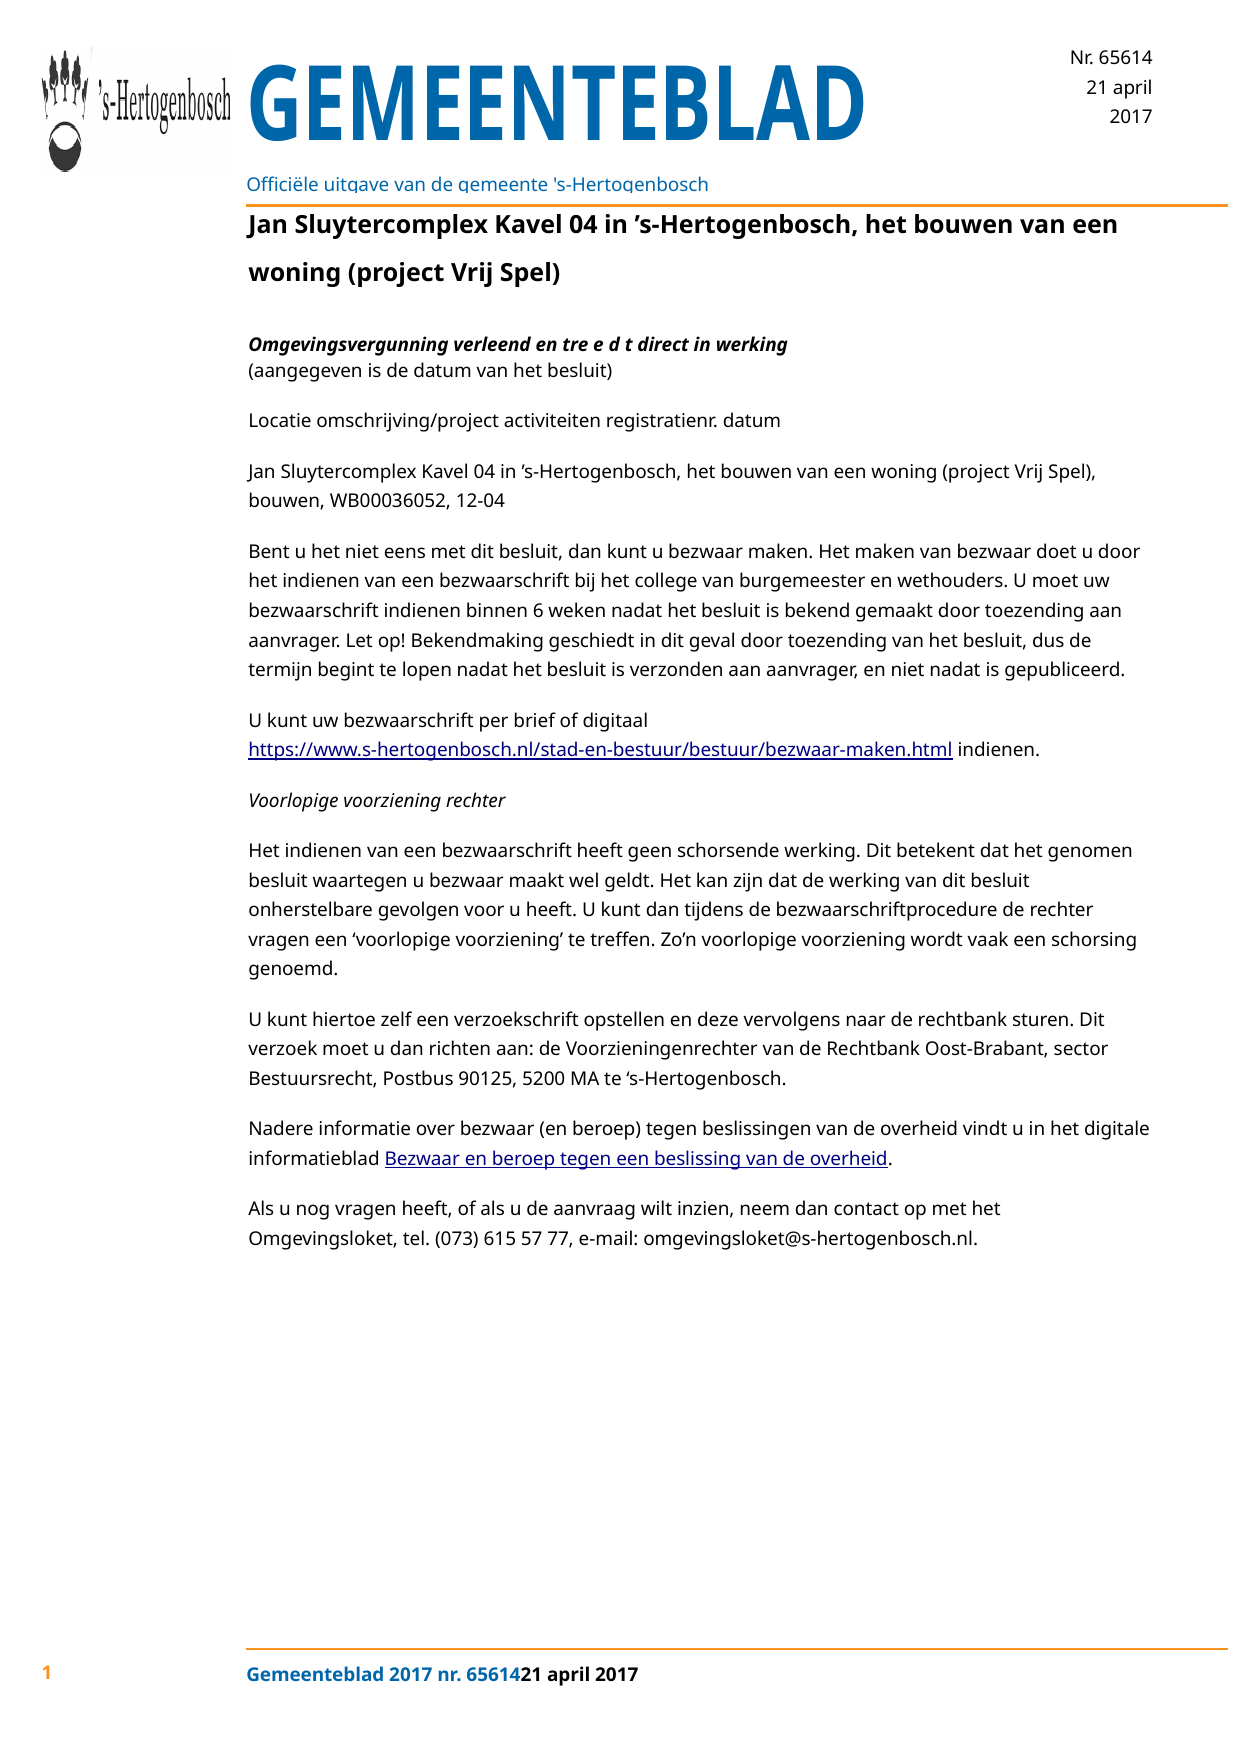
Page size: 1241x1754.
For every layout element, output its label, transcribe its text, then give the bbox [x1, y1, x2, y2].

text U kunt uw bezwaarschrift per brief of digitaal https://www.s-hertogenbosch.nl/stad-en-bestuur/bestuur/bezwaar-maken.html indienen. [248, 707, 1152, 762]
text Jan Sluytercomplex Kavel 04 in ’s-Hertogenbosch, het bouwen van een woning (project Vrij Spel), bouwen, WB00036052, 12-04 [248, 458, 1152, 513]
text Nadere informatie over bezwaar (en beroep) tegen beslissingen van de overheid vindt u in het digitale informatieblad Bezwaar en beroep tegen een beslissing van de overheid. [248, 1116, 1152, 1171]
picture [41, 47, 231, 172]
text Voorlopige voorziening rechter [248, 787, 1152, 812]
text Als u nog vragen heeft, of als u de aanvraag wilt inzien, neem dan contact op met het Omgevingsloket, tel. (073) 615 57 77, e-mail: omgevingsloket@s-hertogenbosch.nl. [248, 1196, 1152, 1251]
text (aangegeven is de datum van het besluit) [248, 357, 1152, 383]
text Omgevingsvergunning verleend en tre e d t direct in werking [248, 331, 1152, 357]
text Het indienen van een bezwaarschrift heeft geen schorsende werking. Dit betekent dat het genomen besluit waartegen u bezwaar maakt wel geldt. Het kan zijn dat de werking van dit besluit onherstelbare gevolgen voor u heeft. U kunt dan tijdens de bezwaarschriftprocedure de rechter vragen een ‘voorlopige voorziening’ te treffen. Zo’n voorlopige voorziening wordt vaak een schorsing genoemd. [248, 837, 1152, 981]
text Jan Sluytercomplex Kavel 04 in ’s-Hertogenbosch, het bouwen van een woning (project Vrij Spel) [248, 207, 1152, 288]
text U kunt hiertoe zelf een verzoekschrift opstellen en deze vervolgens naar de rechtbank sturen. Dit verzoek moet u dan richten aan: de Voorzieningenrechter van de Rechtbank Oost-Brabant, sector Bestuursrecht, Postbus 90125, 5200 MA te ‘s-Hertogenbosch. [248, 1006, 1152, 1091]
text Locatie omschrijving/project activiteiten registratienr. datum [248, 408, 1152, 433]
text Bent u het niet eens met dit besluit, dan kunt u bezwaar maken. Het maken van bezwaar doet u door het indienen van een bezwaarschrift bij het college van burgemeester en wethouders. U moet uw bezwaarschrift indienen binnen 6 weken nadat het besluit is bekend gemaakt door toezending aan aanvrager. Let op! Bekendmaking geschiedt in dit geval door toezending van het besluit, dus de termijn begint te lopen nadat het besluit is verzonden aan aanvrager, en niet nadat is gepubliceerd. [248, 538, 1152, 682]
